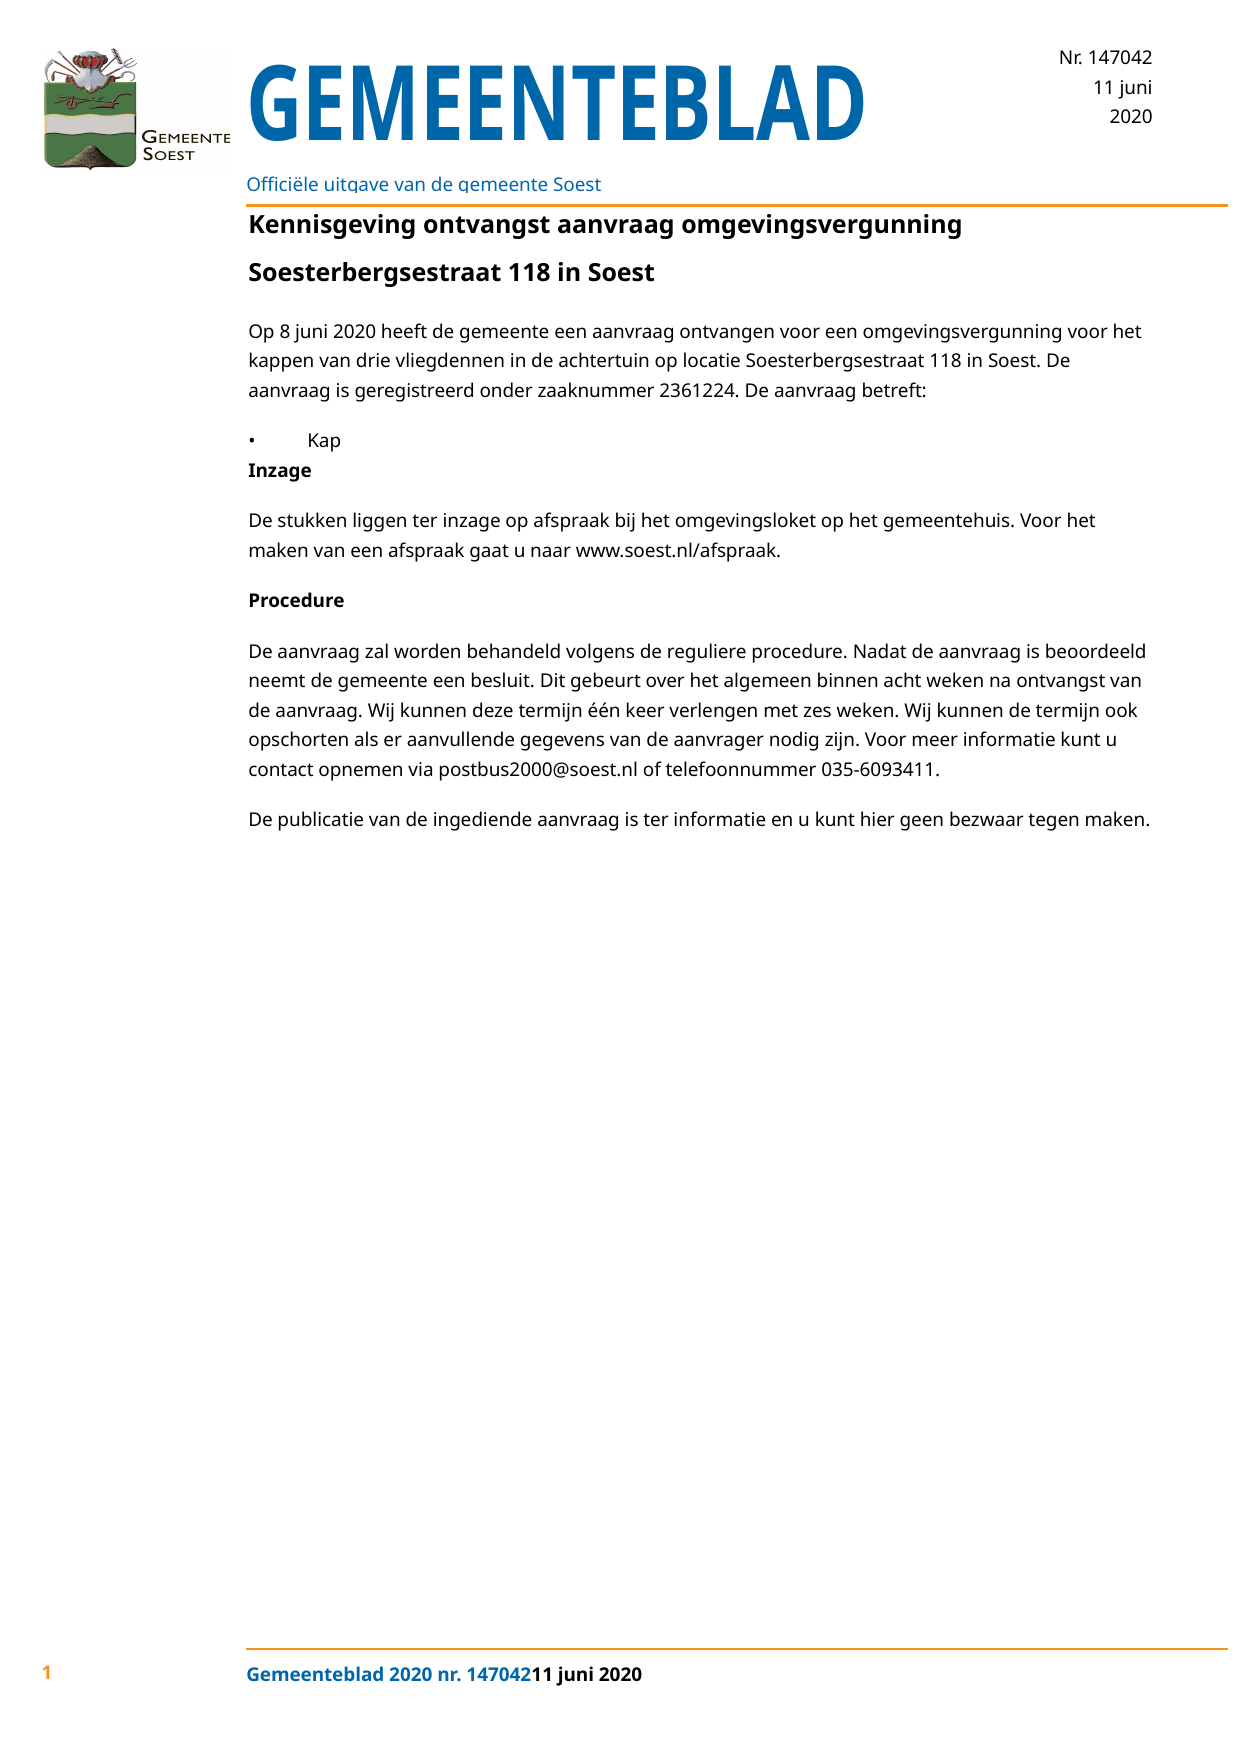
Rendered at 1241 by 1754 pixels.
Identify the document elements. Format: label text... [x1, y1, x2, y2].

text De publicatie van de ingediende aanvraag is ter informatie en u kunt hier geen bezwaar tegen maken. [248, 807, 1152, 832]
picture [41, 47, 231, 172]
text De stukken liggen ter inzage op afspraak bij het omgevingsloket op het gemeentehuis. Voor het maken van een afspraak gaat u naar www.soest.nl/afspraak. [248, 507, 1152, 563]
text Inzage [248, 457, 1152, 483]
text Procedure [248, 587, 1152, 613]
text De aanvraag zal worden behandeld volgens de reguliere procedure. Nadat de aanvraag is beoordeeld neemt de gemeente een besluit. Dit gebeurt over het algemeen binnen acht weken na ontvangst van de aanvraag. Wij kunnen deze termijn één keer verlengen met zes weken. Wij kunnen de termijn ook opschorten als er aanvullende gegevens van de aanvrager nodig zijn. Voor meer informatie kunt u contact opnemen via postbus2000@soest.nl of telefoonnummer 035-6093411. [248, 638, 1152, 782]
text Kennisgeving ontvangst aanvraag omgevingsvergunning Soesterbergsestraat 118 in Soest [248, 207, 1152, 288]
list Kap [248, 427, 1152, 453]
text Op 8 juni 2020 heeft de gemeente een aanvraag ontvangen voor een omgevingsvergunning voor het kappen van drie vliegdennen in de achtertuin op locatie Soesterbergsestraat 118 in Soest. De aanvraag is geregistreerd onder zaaknummer 2361224. De aanvraag betreft: [248, 318, 1152, 403]
